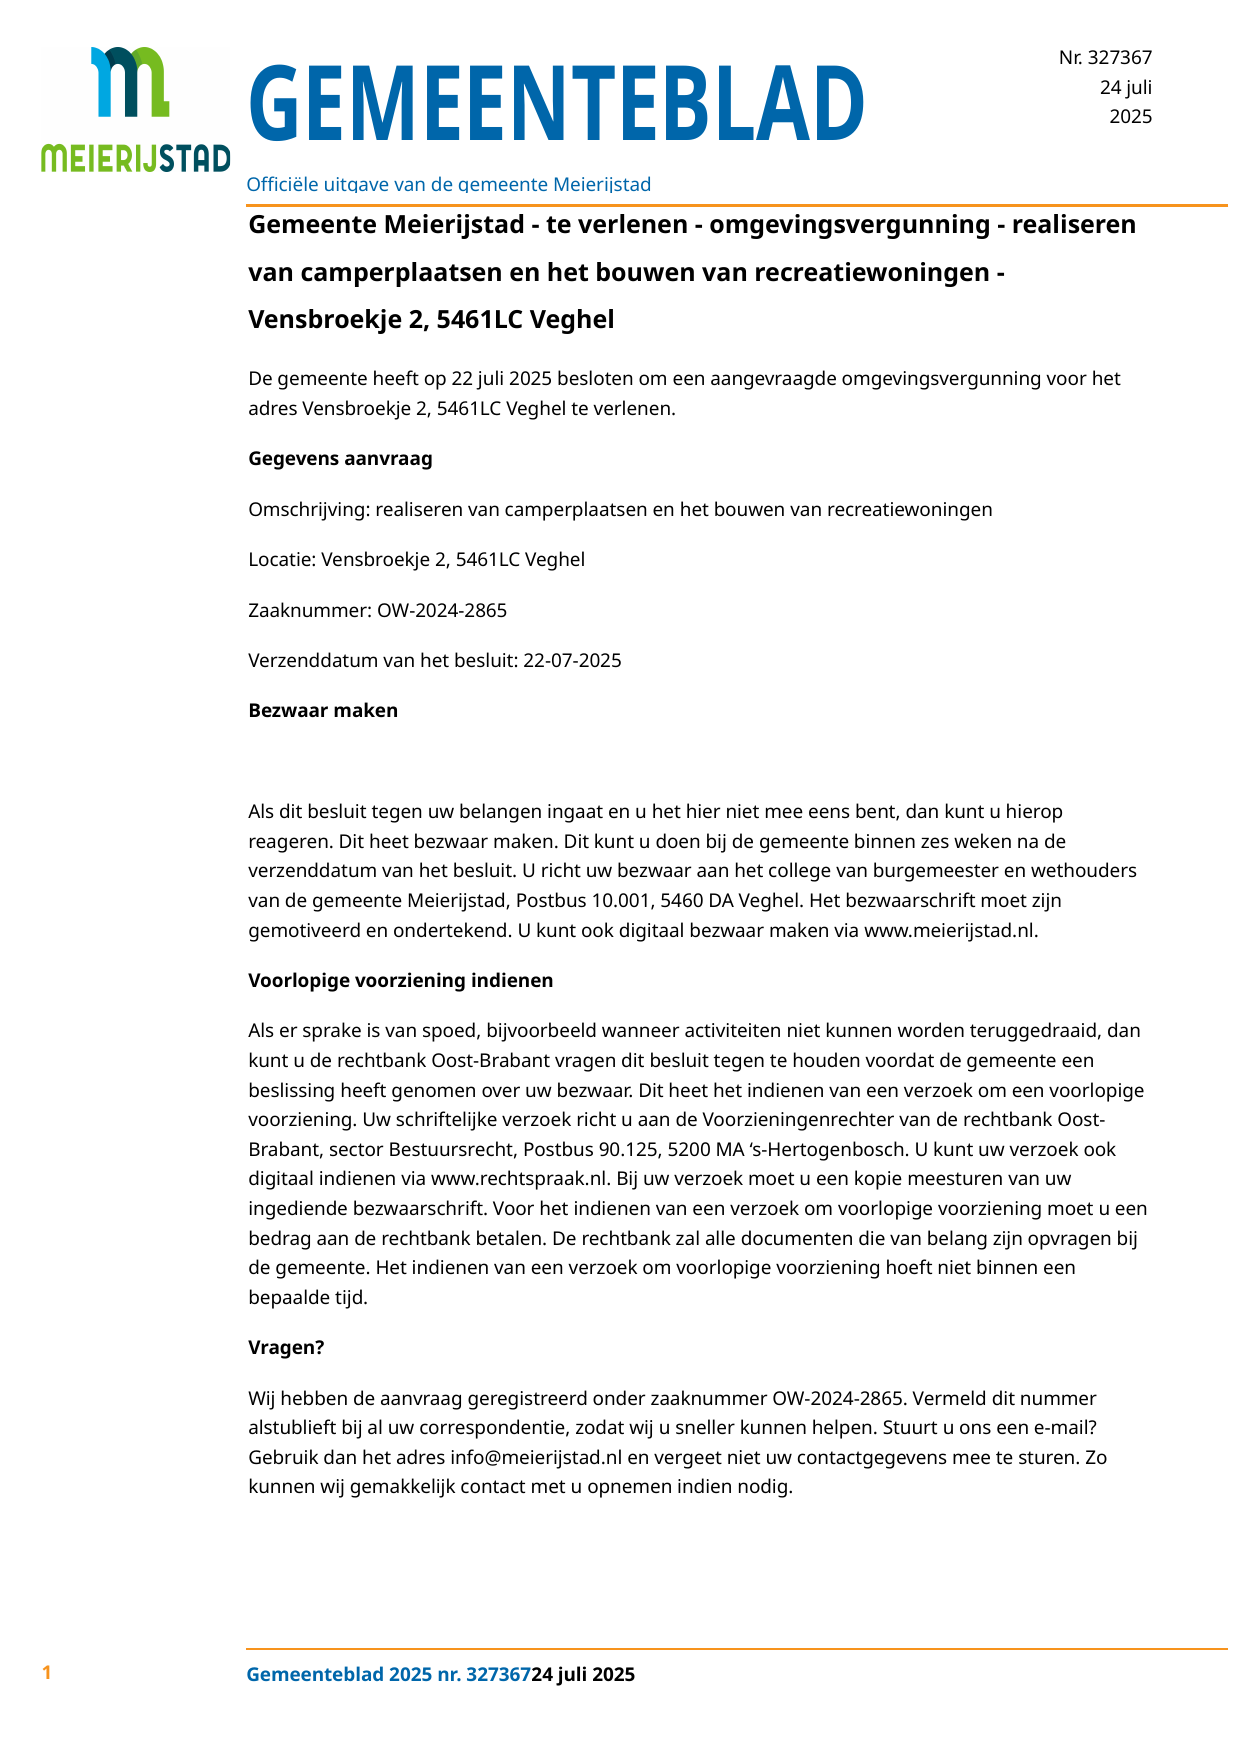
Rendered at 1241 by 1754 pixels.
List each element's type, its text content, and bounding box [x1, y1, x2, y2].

text Omschrijving: realiseren van camperplaatsen en het bouwen van recreatiewoningen [248, 496, 1152, 522]
text De gemeente heeft op 22 juli 2025 besloten om een aangevraagde omgevingsvergunning voor het adres Vensbroekje 2, 5461LC Veghel te verlenen. [248, 366, 1152, 421]
text Voorlopige voorziening indienen [248, 967, 1152, 993]
text Bezwaar maken [248, 698, 1152, 723]
text Zaaknummer: OW-2024-2865 [248, 597, 1152, 622]
text Als er sprake is van spoed, bijvoorbeeld wanneer activiteiten niet kunnen worden teruggedraaid, dan kunt u de rechtbank Oost-Brabant vragen dit besluit tegen te houden voordat de gemeente een beslissing heeft genomen over uw bezwaar. Dit heet het indienen van een verzoek om een voorlopige voorziening. Uw schriftelijke verzoek richt u aan de Voorzieningenrechter van de rechtbank Oost-Brabant, sector Bestuursrecht, Postbus 90.125, 5200 MA ‘s-Hertogenbosch. U kunt uw verzoek ook digitaal indienen via www.rechtspraak.nl. Bij uw verzoek moet u een kopie meesturen van uw ingediende bezwaarschrift. Voor het indienen van een verzoek om voorlopige voorziening moet u een bedrag aan de rechtbank betalen. De rechtbank zal alle documenten die van belang zijn opvragen bij de gemeente. Het indienen van een verzoek om voorlopige voorziening hoeft niet binnen een bepaalde tijd. [248, 1018, 1152, 1309]
text Als dit besluit tegen uw belangen ingaat en u het hier niet mee eens bent, dan kunt u hierop reageren. Dit heet bezwaar maken. Dit kunt u doen bij de gemeente binnen zes weken na de verzenddatum van het besluit. U richt uw bezwaar aan het college van burgemeester en wethouders van de gemeente Meierijstad, Postbus 10.001, 5460 DA Veghel. Het bezwaarschrift moet zijn gemotiveerd en ondertekend. U kunt ook digitaal bezwaar maken via www.meierijstad.nl. [248, 798, 1152, 942]
text Gegevens aanvraag [248, 446, 1152, 471]
text Verzenddatum van het besluit: 22-07-2025 [248, 647, 1152, 673]
text Wij hebben de aanvraag geregistreerd onder zaaknummer OW-2024-2865. Vermeld dit nummer alstublieft bij al uw correspondentie, zodat wij u sneller kunnen helpen. Stuurt u ons een e-mail? Gebruik dan het adres info@meierijstad.nl en vergeet niet uw contactgegevens mee te sturen. Zo kunnen wij gemakkelijk contact met u opnemen indien nodig. [248, 1385, 1152, 1499]
text Gemeente Meierijstad - te verlenen - omgevingsvergunning - realiseren van camperplaatsen en het bouwen van recreatiewoningen - Vensbroekje 2, 5461LC Veghel [248, 207, 1152, 336]
picture [41, 47, 231, 172]
text Locatie: Vensbroekje 2, 5461LC Veghel [248, 546, 1152, 572]
text Vragen? [248, 1334, 1152, 1360]
